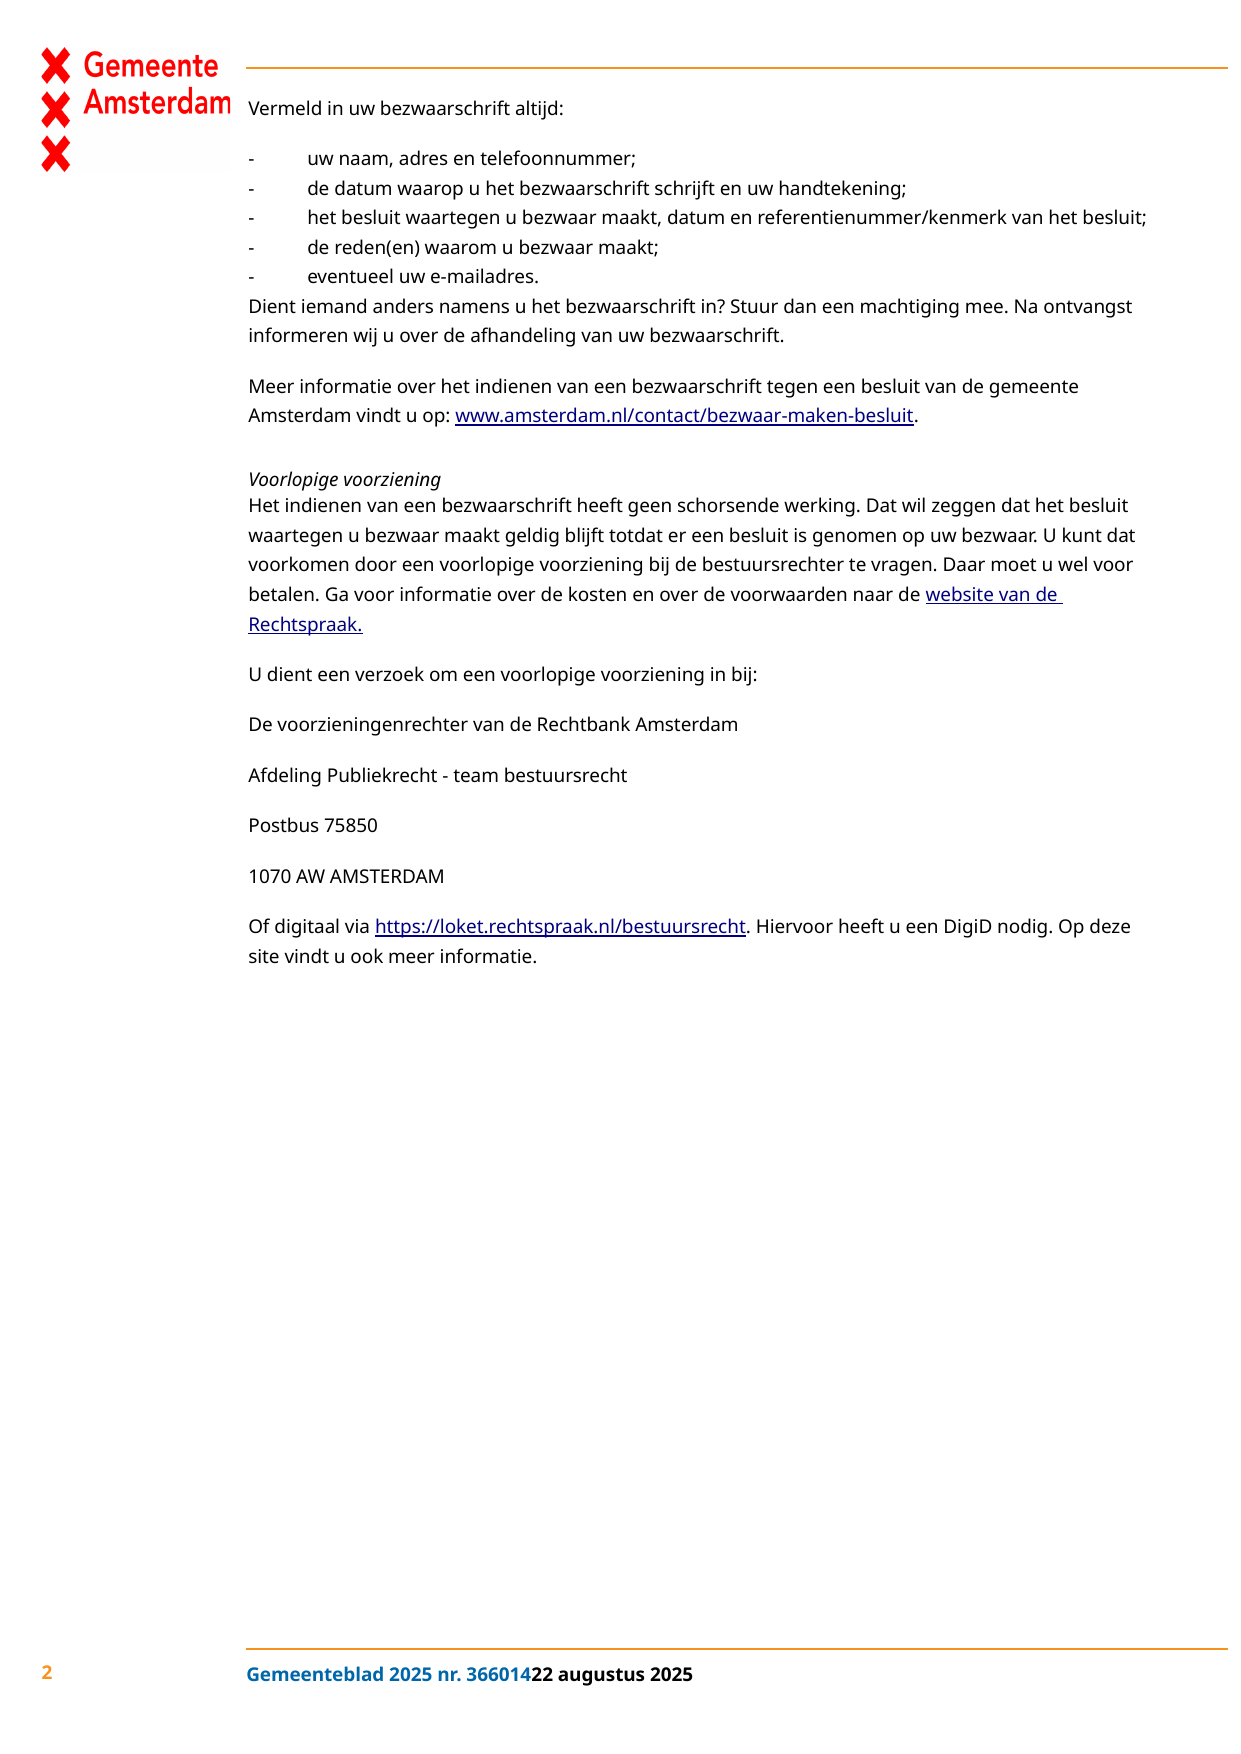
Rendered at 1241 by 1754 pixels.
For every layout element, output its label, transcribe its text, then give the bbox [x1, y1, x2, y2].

text Afdeling Publiekrecht - team bestuursrecht [248, 762, 1152, 788]
text U dient een verzoek om een voorlopige voorziening in bij: [248, 661, 1152, 687]
text Of digitaal via https://loket.rechtspraak.nl/bestuursrecht. Hiervoor heeft u een DigiD nodig. Op deze site vindt u ook meer informatie. [248, 913, 1152, 968]
list de datum waarop u het bezwaarschrift schrijft en uw handtekening; [248, 175, 1152, 201]
text Vermeld in uw bezwaarschrift altijd: [248, 95, 1152, 121]
text Postbus 75850 [248, 812, 1152, 838]
text 1070 AW AMSTERDAM [248, 863, 1152, 888]
text Meer informatie over het indienen van een bezwaarschrift tegen een besluit van de gemeente Amsterdam vindt u op: www.amsterdam.nl/contact/bezwaar-maken-besluit. [248, 373, 1152, 428]
list eventueel uw e-mailadres. [248, 263, 1152, 289]
list uw naam, adres en telefoonnummer; [248, 145, 1152, 171]
picture [41, 47, 231, 172]
text De voorzieningenrechter van de Rechtbank Amsterdam [248, 712, 1152, 737]
list de reden(en) waarom u bezwaar maakt; [248, 234, 1152, 260]
text Voorlopige voorziening [248, 467, 1152, 492]
text Dient iemand anders namens u het bezwaarschrift in? Stuur dan een machtiging mee. Na ontvangst informeren wij u over de afhandeling van uw bezwaarschrift. [248, 293, 1152, 348]
text Het indienen van een bezwaarschrift heeft geen schorsende werking. Dat wil zeggen dat het besluit waartegen u bezwaar maakt geldig blijft totdat er een besluit is genomen op uw bezwaar. U kunt dat voorkomen door een voorlopige voorziening bij de bestuursrechter te vragen. Daar moet u wel voor betalen. Ga voor informatie over de kosten en over de voorwaarden naar de website van de Rechtspraak. [248, 492, 1152, 636]
list het besluit waartegen u bezwaar maakt, datum en referentienummer/kenmerk van het besluit; [248, 204, 1152, 230]
